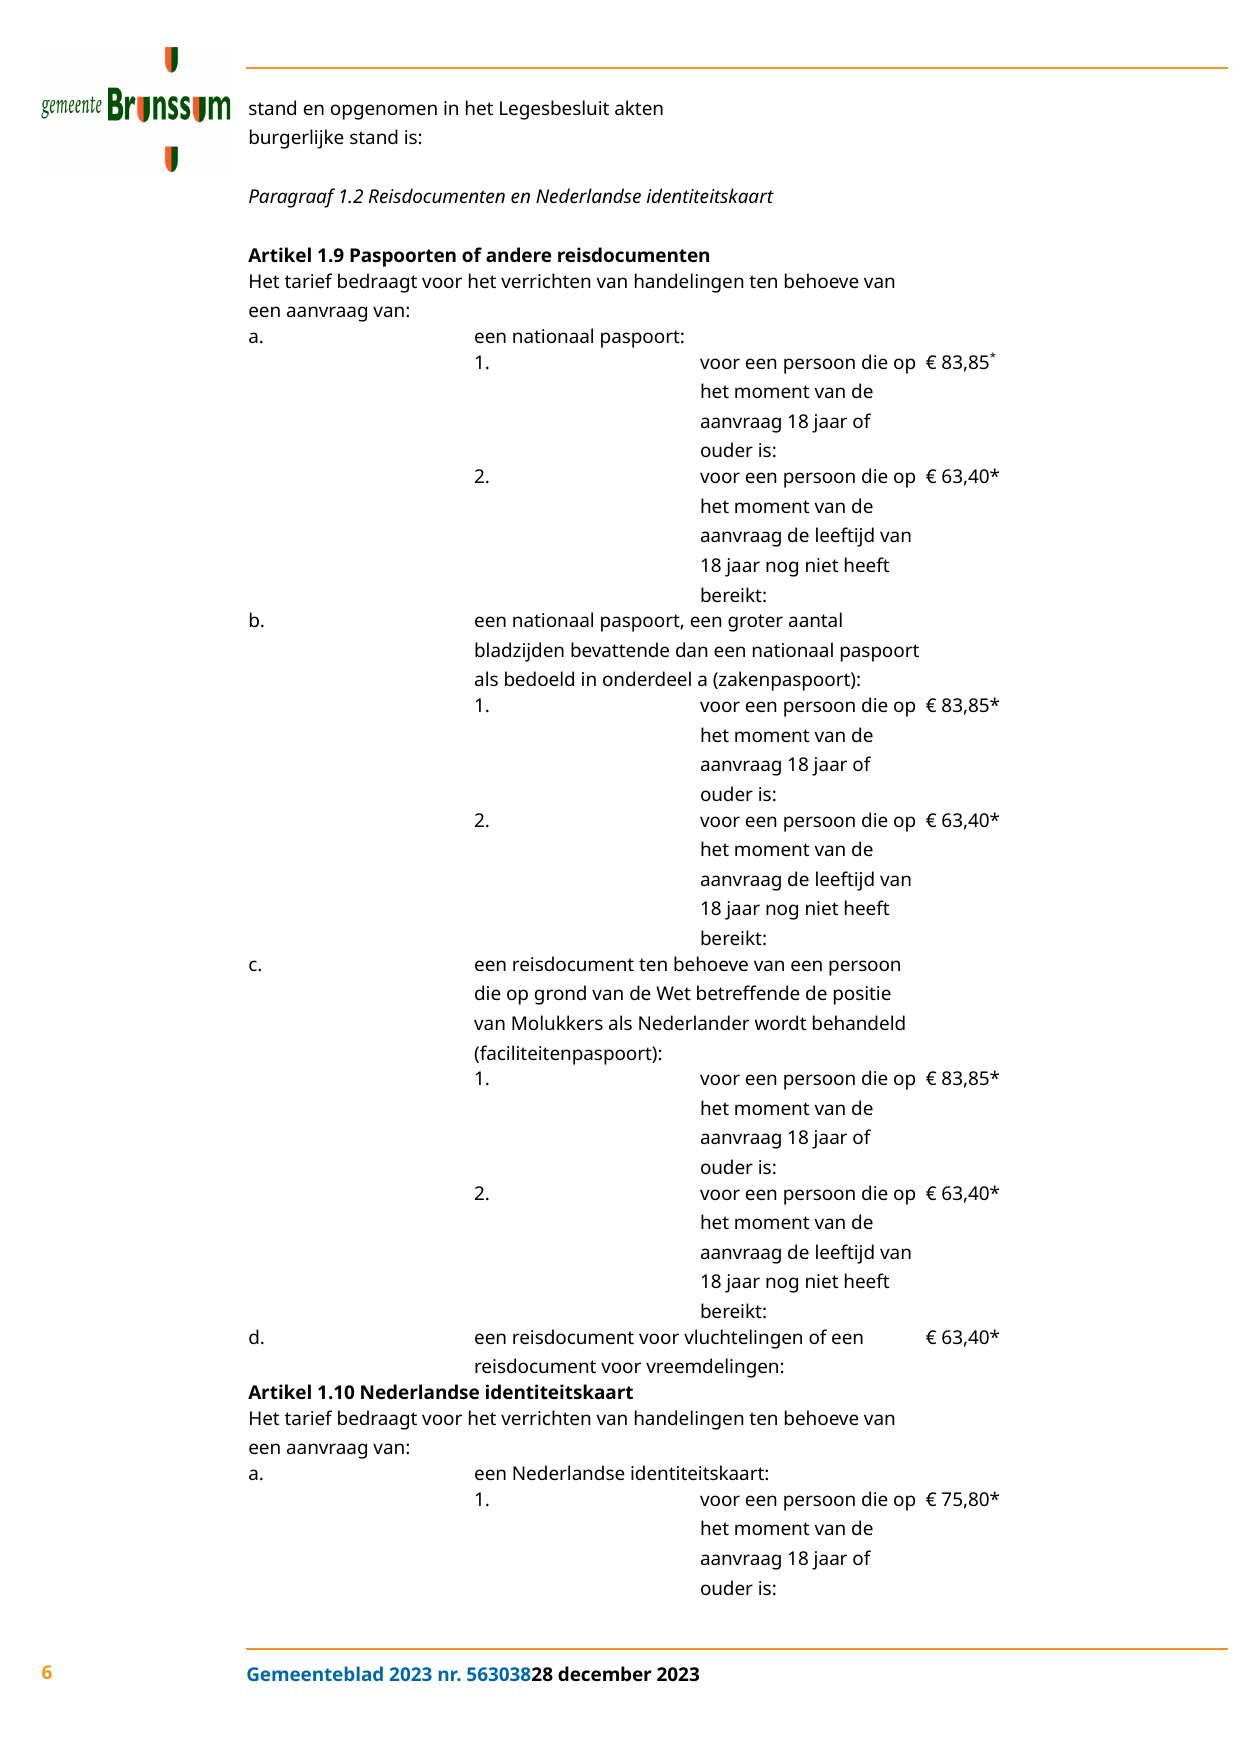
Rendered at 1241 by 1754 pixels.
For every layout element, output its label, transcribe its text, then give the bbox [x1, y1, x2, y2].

table_cell voor een persoon die op het moment van de aanvraag de leeftijd van 18 jaar nog niet heeft bereikt: [700, 807, 926, 951]
table_cell [248, 1065, 474, 1180]
table_cell 1. [474, 693, 700, 807]
table_cell een nationaal paspoort: [474, 323, 926, 349]
table_cell Het tarief bedraagt voor het verrichten van handelingen ten behoeve van een aanvraag van: [248, 268, 926, 323]
table_cell een nationaal paspoort, een groter aantal bladzijden bevattende dan een nationaal paspoort als bedoeld in onderdeel a (zakenpaspoort): [474, 608, 926, 692]
table_cell [926, 608, 1152, 692]
table_cell Artikel 1.10 Nederlandse identiteitskaart [248, 1379, 926, 1405]
table_cell 2. [474, 1180, 700, 1324]
text Paragraaf 1.2 Reisdocumenten en Nederlandse identiteitskaart [248, 183, 1152, 209]
table_cell a. [248, 1460, 474, 1486]
table_cell b. [248, 608, 474, 692]
table_cell [926, 1460, 1152, 1486]
table_cell voor een persoon die op het moment van de aanvraag 18 jaar of ouder is: [700, 349, 926, 463]
table_cell [926, 1379, 1152, 1405]
table_cell 1. [474, 349, 700, 463]
table_cell € 75,80* [926, 1486, 1152, 1601]
table_cell voor een persoon die op het moment van de aanvraag de leeftijd van 18 jaar nog niet heeft bereikt: [700, 464, 926, 607]
table_cell stand en opgenomen in het Legesbesluit akten burgerlijke stand is: [248, 95, 700, 150]
picture [41, 47, 231, 172]
table_cell voor een persoon die op het moment van de aanvraag 18 jaar of ouder is: [700, 693, 926, 807]
table_cell [248, 693, 474, 807]
table_cell [700, 95, 1152, 150]
table_cell [248, 349, 474, 463]
table_cell [926, 268, 1152, 323]
table_cell 1. [474, 1486, 700, 1601]
table_cell 2. [474, 807, 700, 951]
table_cell € 63,40* [926, 1324, 1152, 1379]
table_cell [248, 1486, 474, 1601]
table_cell [248, 1180, 474, 1324]
table_cell [248, 464, 474, 607]
table_cell d. [248, 1324, 474, 1379]
table_cell € 83,85* [926, 349, 1152, 463]
table_cell voor een persoon die op het moment van de aanvraag 18 jaar of ouder is: [700, 1486, 926, 1601]
table_cell 1. [474, 1065, 700, 1180]
table_cell € 63,40* [926, 464, 1152, 607]
table_cell voor een persoon die op het moment van de aanvraag 18 jaar of ouder is: [700, 1065, 926, 1180]
table_cell [926, 951, 1152, 1065]
table_cell € 63,40* [926, 807, 1152, 951]
table_cell € 63,40* [926, 1180, 1152, 1324]
table_cell een reisdocument ten behoeve van een persoon die op grond van de Wet betreffende de positie van Molukkers als Nederlander wordt behandeld (faciliteitenpaspoort): [474, 951, 926, 1065]
table_cell c. [248, 951, 474, 1065]
table_cell [248, 807, 474, 951]
table_cell [926, 1405, 1152, 1460]
table_cell Het tarief bedraagt voor het verrichten van handelingen ten behoeve van een aanvraag van: [248, 1405, 926, 1460]
table_cell een reisdocument voor vluchtelingen of een reisdocument voor vreemdelingen: [474, 1324, 926, 1379]
table_cell [926, 323, 1152, 349]
table_cell € 83,85* [926, 693, 1152, 807]
table_cell een Nederlandse identiteitskaart: [474, 1460, 926, 1486]
table_header Artikel 1.9 Paspoorten of andere reisdocumenten [248, 242, 926, 268]
table_header [926, 242, 1152, 268]
table_cell voor een persoon die op het moment van de aanvraag de leeftijd van 18 jaar nog niet heeft bereikt: [700, 1180, 926, 1324]
table_cell a. [248, 323, 474, 349]
table_cell € 83,85* [926, 1065, 1152, 1180]
table_cell 2. [474, 464, 700, 607]
